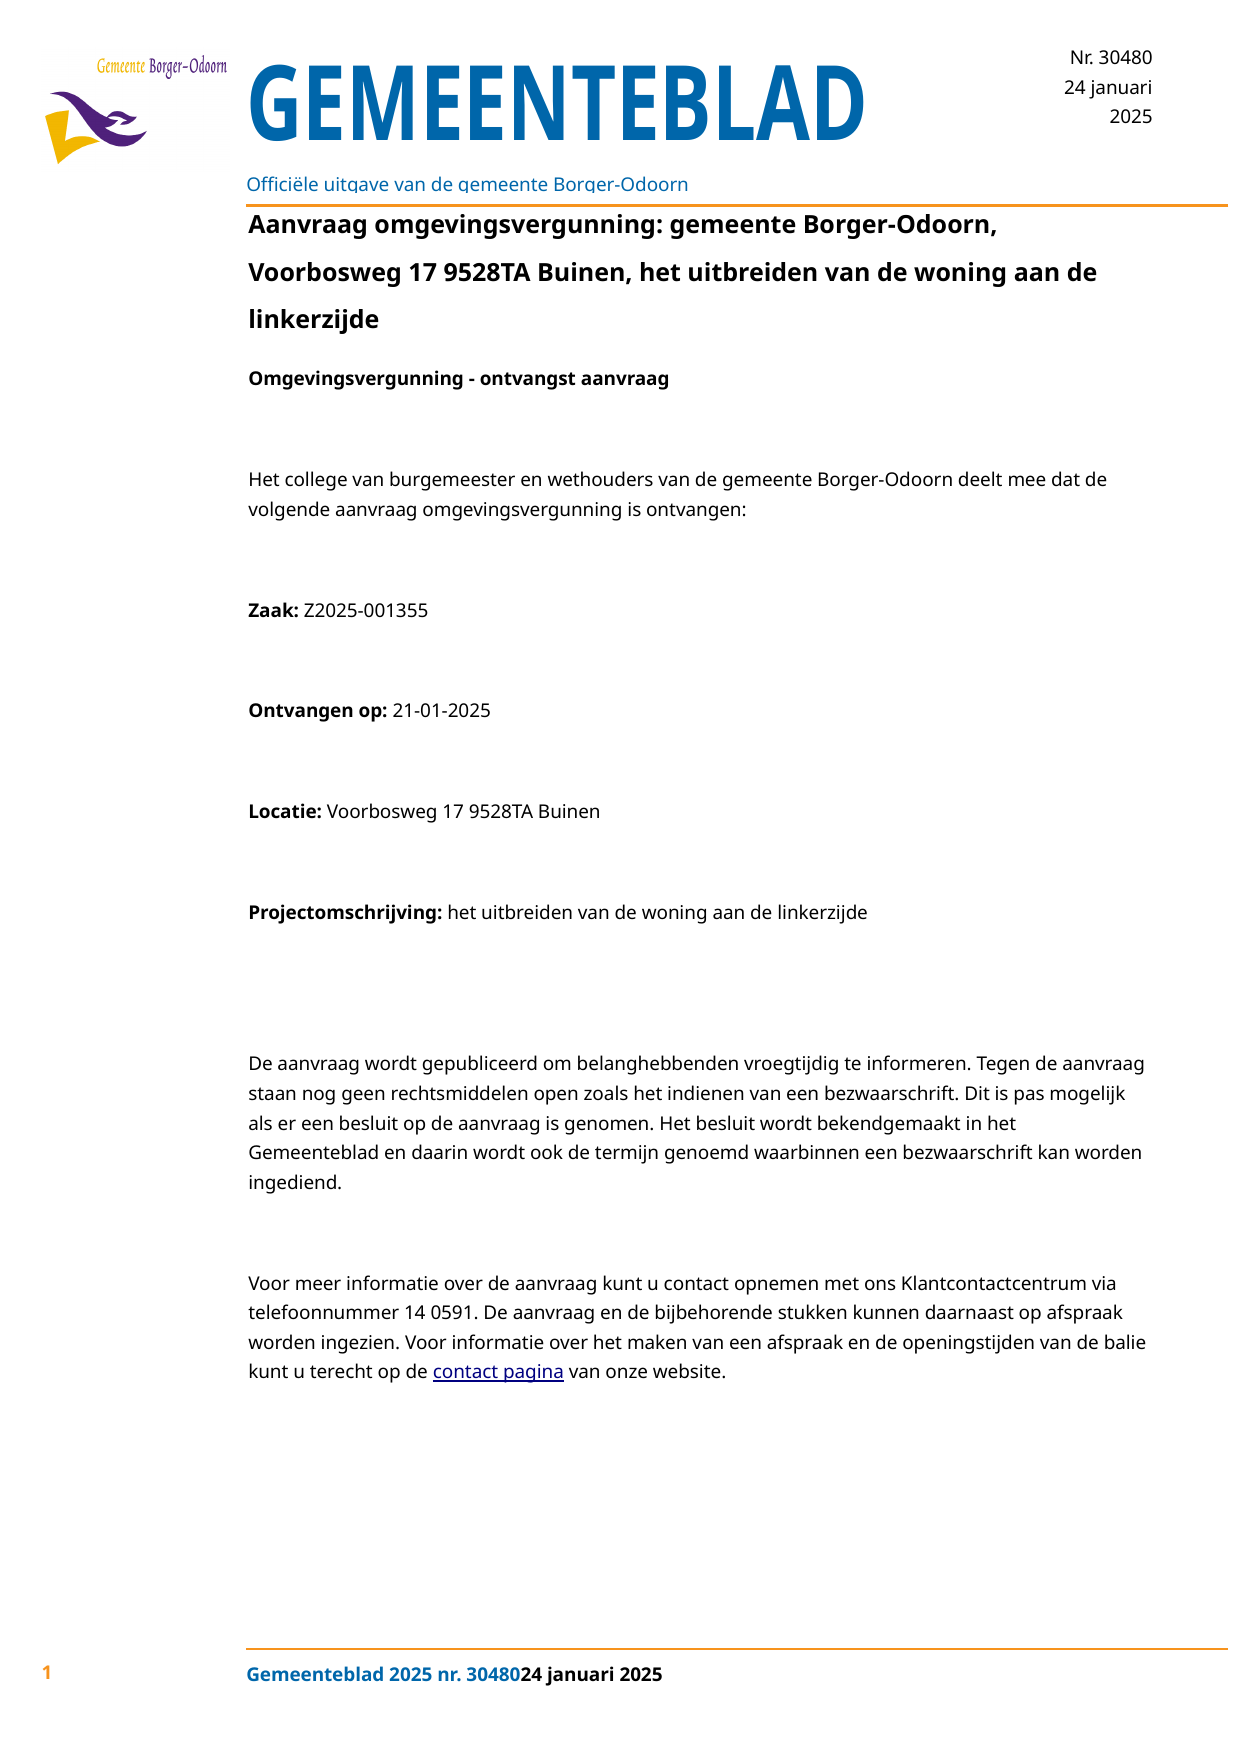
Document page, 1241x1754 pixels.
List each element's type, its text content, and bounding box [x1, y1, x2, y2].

text De aanvraag wordt gepubliceerd om belanghebbenden vroegtijdig te informeren. Tegen de aanvraag staan nog geen rechtsmiddelen open zoals het indienen van een bezwaarschrift. Dit is pas mogelijk als er een besluit op de aanvraag is genomen. Het besluit wordt bekendgemaakt in het Gemeenteblad en daarin wordt ook de termijn genoemd waarbinnen een bezwaarschrift kan worden ingediend. [248, 1051, 1152, 1194]
text Ontvangen op: 21-01-2025 [248, 698, 1152, 723]
text Voor meer informatie over de aanvraag kunt u contact opnemen met ons Klantcontactcentrum via telefoonnummer 14 0591. De aanvraag en de bijbehorende stukken kunnen daarnaast op afspraak worden ingezien. Voor informatie over het maken van een afspraak en de openingstijden van de balie kunt u terecht op de contact pagina van onze website. [248, 1270, 1152, 1384]
text Projectomschrijving: het uitbreiden van de woning aan de linkerzijde [248, 899, 1152, 925]
text Zaak: Z2025-001355 [248, 597, 1152, 622]
text Het college van burgemeester en wethouders van de gemeente Borger-Odoorn deelt mee dat de volgende aanvraag omgevingsvergunning is ontvangen: [248, 466, 1152, 522]
picture [41, 47, 231, 172]
text Aanvraag omgevingsvergunning: gemeente Borger-Odoorn, Voorbosweg 17 9528TA Buinen, het uitbreiden van de woning aan de linkerzijde [248, 207, 1152, 336]
text Omgevingsvergunning - ontvangst aanvraag [248, 366, 1152, 391]
text Locatie: Voorbosweg 17 9528TA Buinen [248, 798, 1152, 824]
